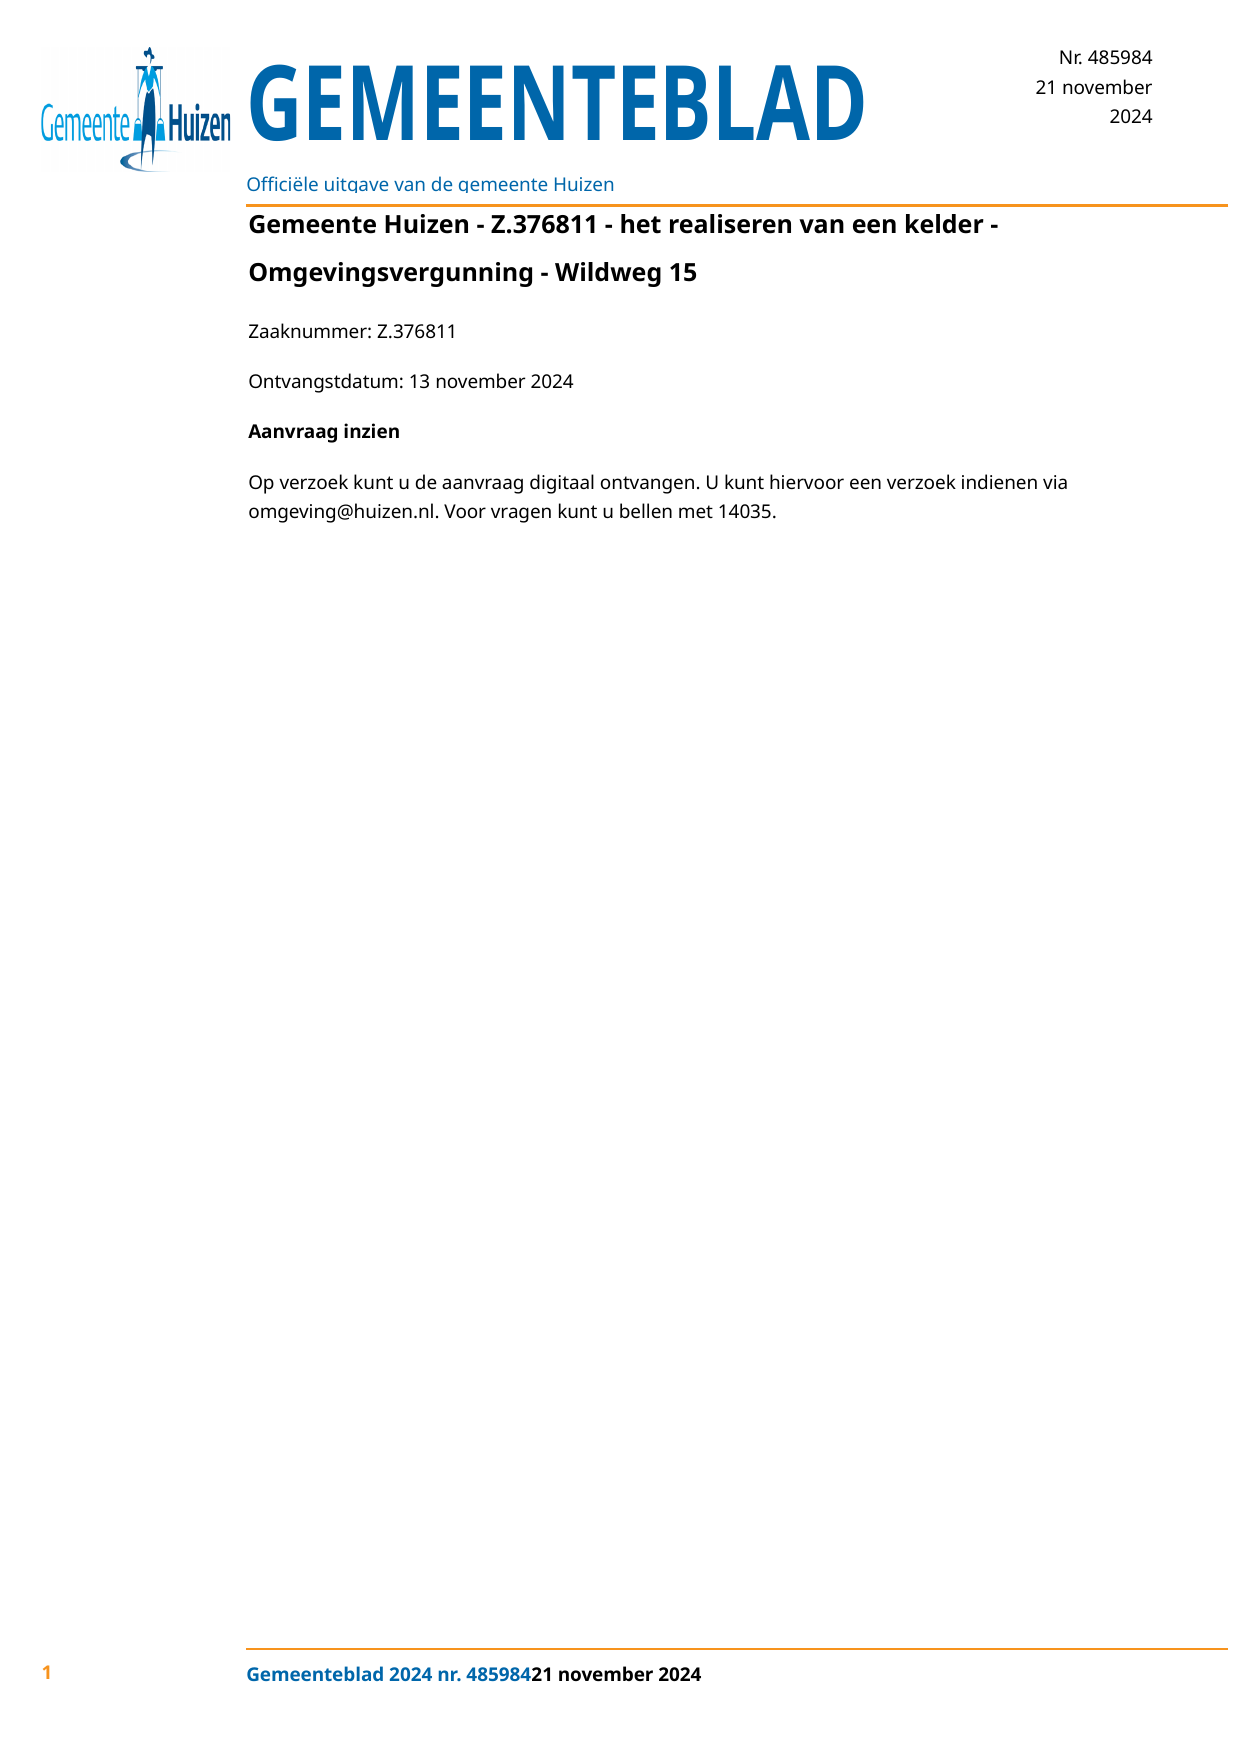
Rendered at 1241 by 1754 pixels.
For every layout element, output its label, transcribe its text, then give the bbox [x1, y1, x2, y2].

picture [41, 47, 231, 172]
text Op verzoek kunt u de aanvraag digitaal ontvangen. U kunt hiervoor een verzoek indienen via omgeving@huizen.nl. Voor vragen kunt u bellen met 14035. [248, 469, 1152, 524]
text Zaaknummer: Z.376811 [248, 318, 1152, 344]
text Aanvraag inzien [248, 419, 1152, 444]
text Gemeente Huizen - Z.376811 - het realiseren van een kelder - Omgevingsvergunning - Wildweg 15 [248, 207, 1152, 288]
text Ontvangstdatum: 13 november 2024 [248, 368, 1152, 394]
